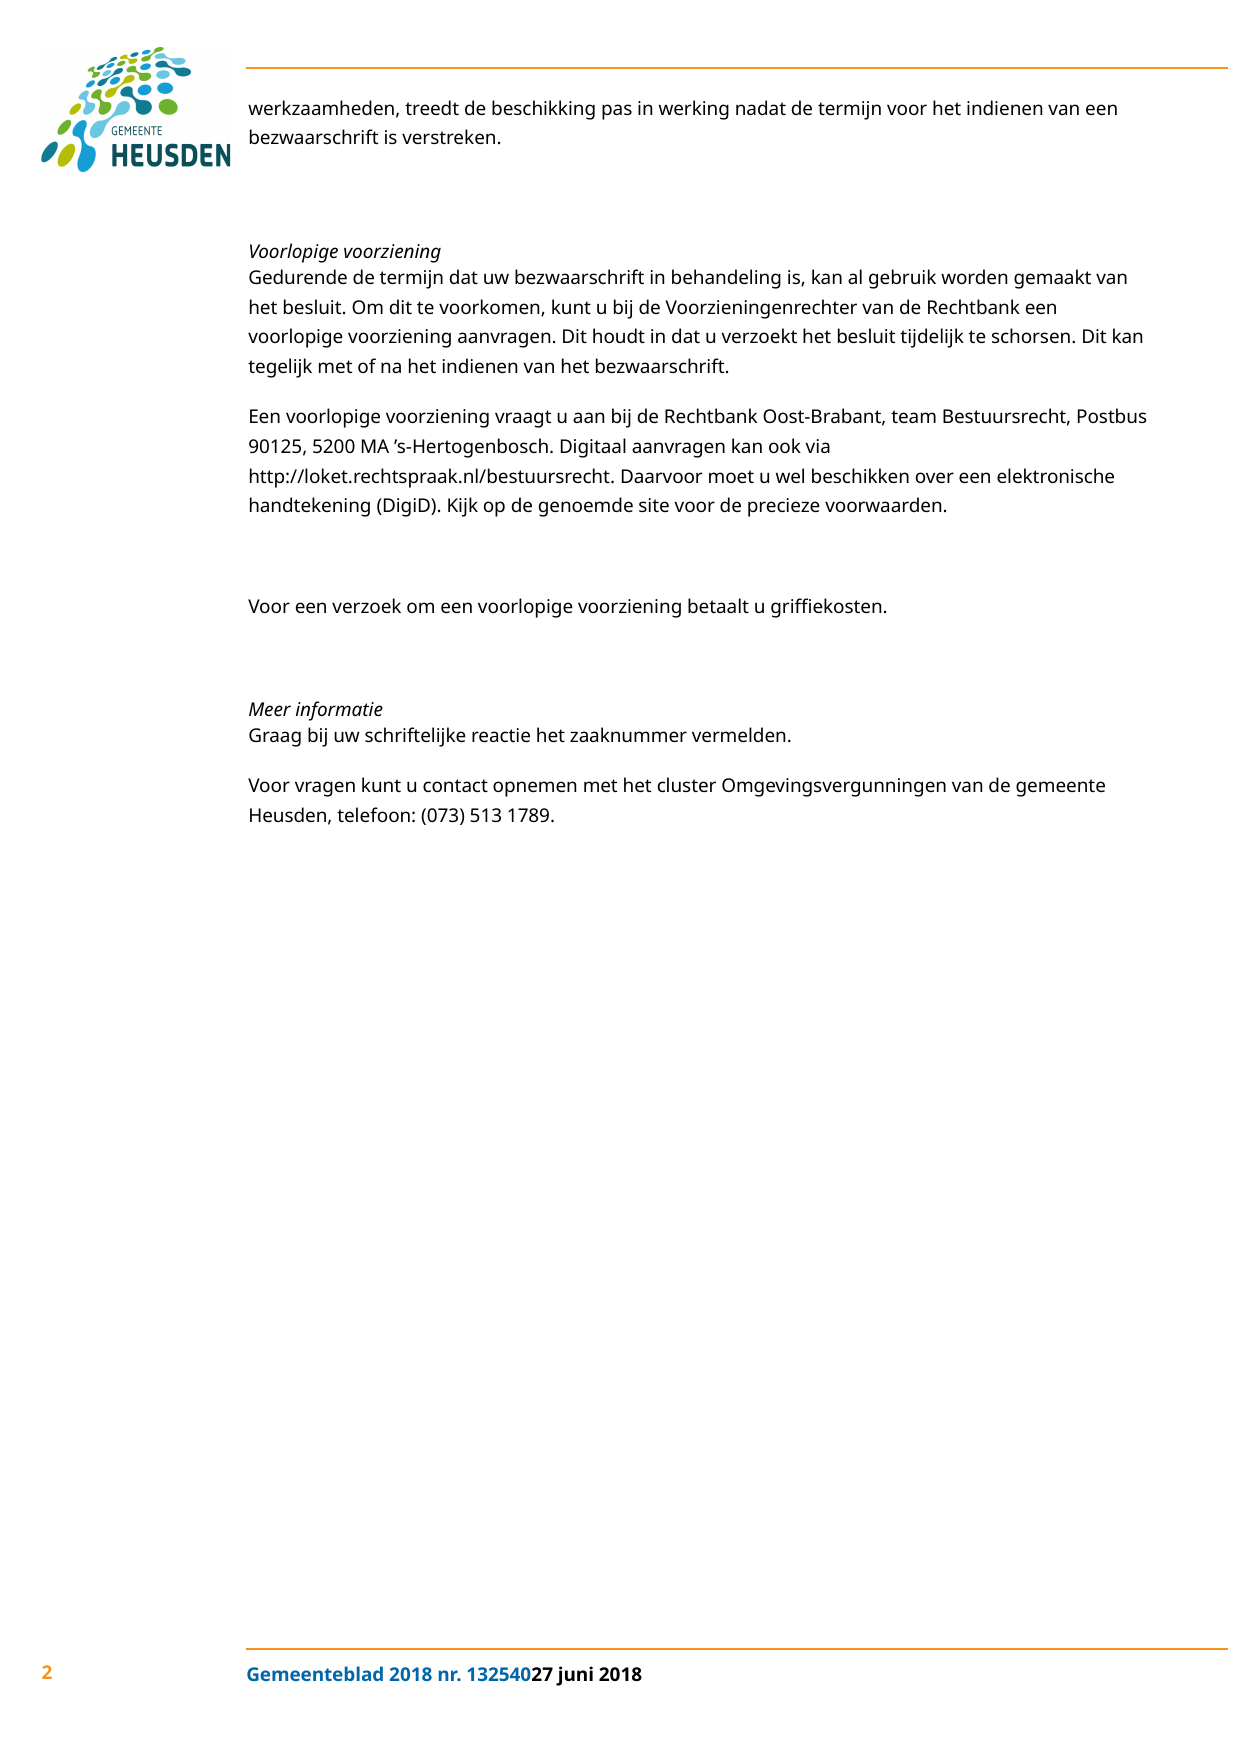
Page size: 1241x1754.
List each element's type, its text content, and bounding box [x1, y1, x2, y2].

text Een voorlopige voorziening vraagt u aan bij de Rechtbank Oost-Brabant, team Bestuursrecht, Postbus 90125, 5200 MA ’s-Hertogenbosch. Digitaal aanvragen kan ook via http://loket.rechtspraak.nl/bestuursrecht. Daarvoor moet u wel beschikken over een elektronische handtekening (DigiD). Kijk op de genoemde site voor de precieze voorwaarden. [248, 404, 1152, 518]
text Gedurende de termijn dat uw bezwaarschrift in behandeling is, kan al gebruik worden gemaakt van het besluit. Om dit te voorkomen, kunt u bij de Voorzieningenrechter van de Rechtbank een voorlopige voorziening aanvragen. Dit houdt in dat u verzoekt het besluit tijdelijk te schorsen. Dit kan tegelijk met of na het indienen van het bezwaarschrift. [248, 264, 1152, 379]
text Graag bij uw schriftelijke reactie het zaaknummer vermelden. [248, 722, 1152, 748]
picture [41, 47, 231, 172]
text Voor vragen kunt u contact opnemen met het cluster Omgevingsvergunningen van de gemeente Heusden, telefoon: (073) 513 1789. [248, 773, 1152, 828]
text werkzaamheden, treedt de beschikking pas in werking nadat de termijn voor het indienen van een bezwaarschrift is verstreken. [248, 95, 1152, 150]
text Voor een verzoek om een voorlopige voorziening betaalt u griffiekosten. [248, 593, 1152, 619]
text Meer informatie [248, 696, 1152, 722]
text Voorlopige voorziening [248, 239, 1152, 264]
